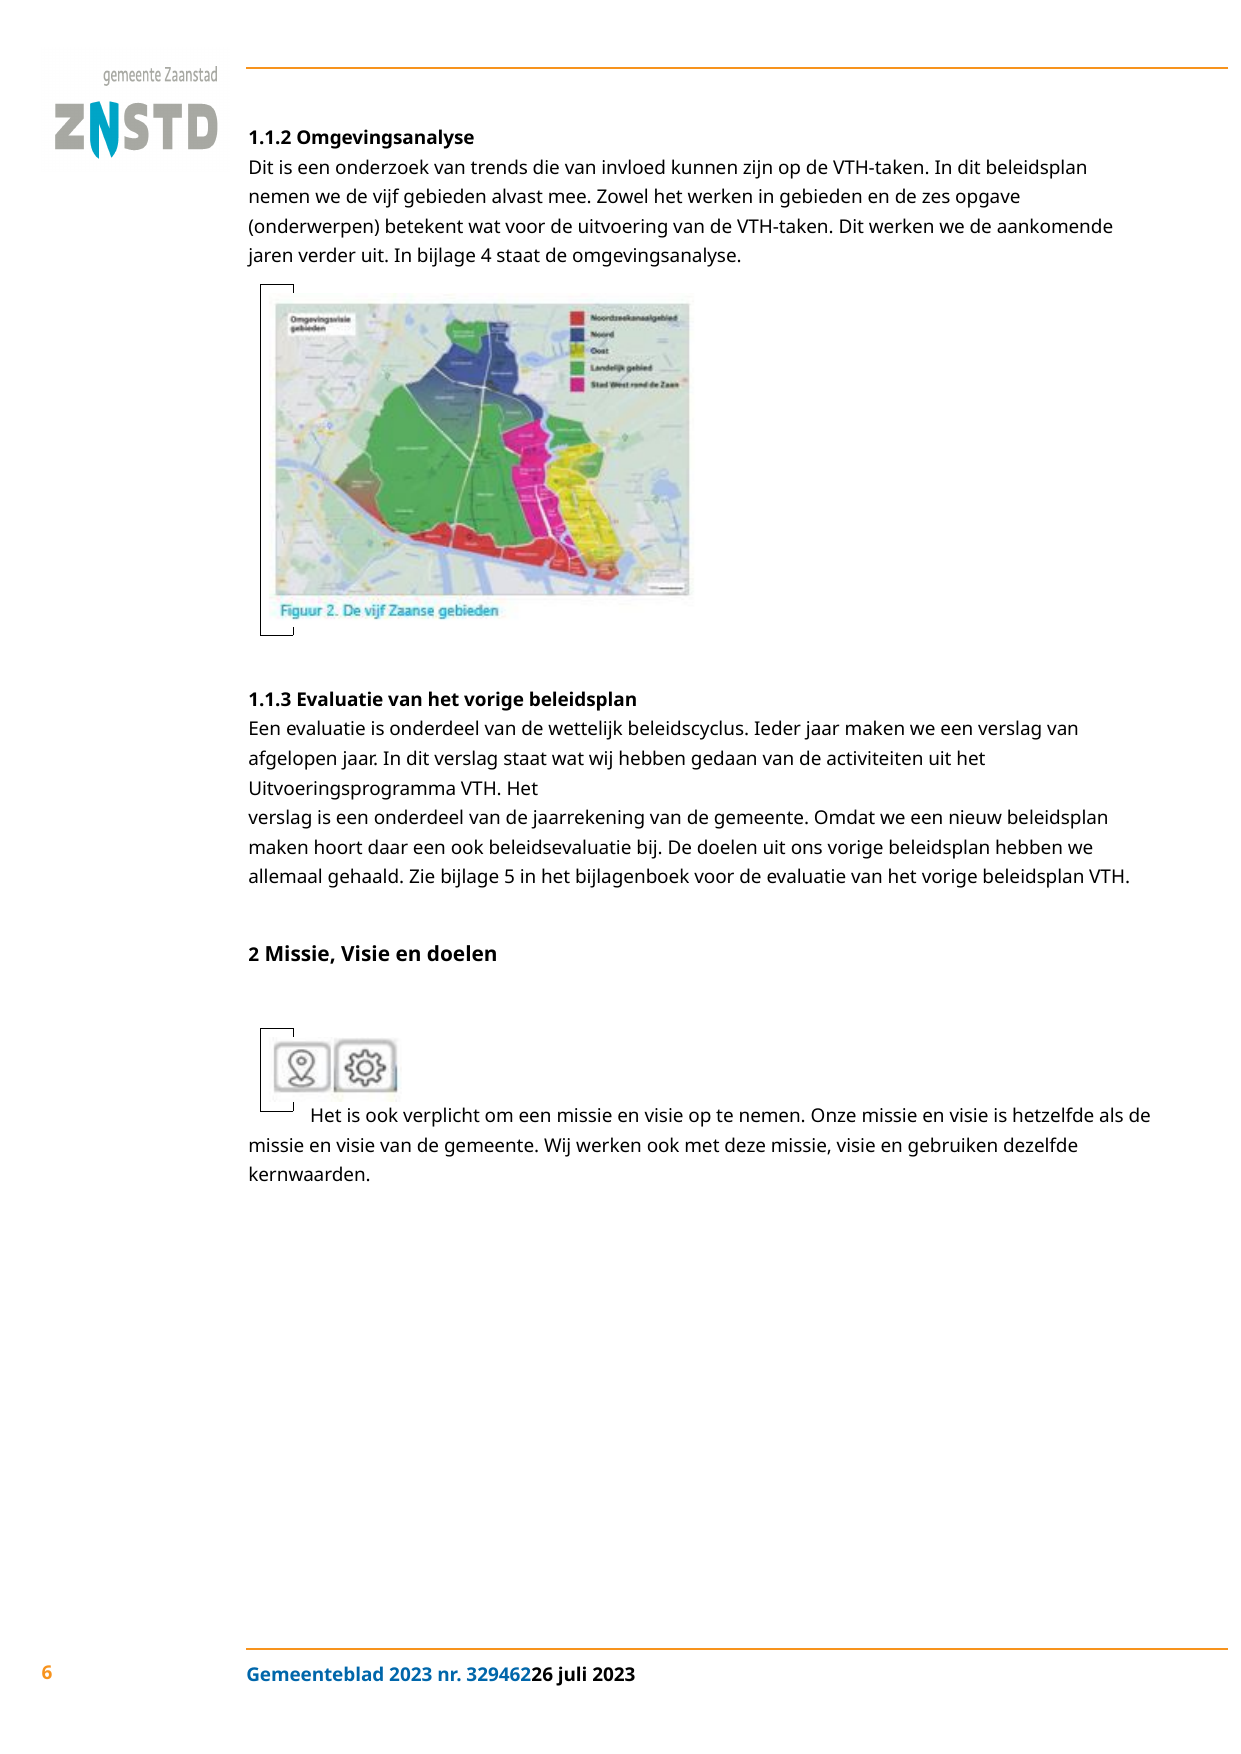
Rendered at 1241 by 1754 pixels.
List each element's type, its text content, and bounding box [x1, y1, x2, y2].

text Dit is een onderzoek van trends die van invloed kunnen zijn op de VTH-taken. In dit beleidsplan nemen we de vijf gebieden alvast mee. Zowel het werken in gebieden en de zes opgave (onderwerpen) betekent wat voor de uitvoering van de VTH-taken. Dit werken we de aankomende jaren verder uit. In bijlage 4 staat de omgevingsanalyse. [248, 154, 1152, 268]
text Het is ook verplicht om een missie en visie op te nemen. Onze missie en visie is hetzelfde als de missie en visie van de gemeente. Wij werken ook met deze missie, visie en gebruiken dezelfde kernwaarden. [248, 1016, 1152, 1187]
text 1.1.3 Evaluatie van het vorige beleidsplan [248, 686, 1152, 712]
text 1.1.2 Omgevingsanalyse [248, 124, 1152, 150]
picture [41, 47, 231, 172]
text verslag is een onderdeel van de jaarrekening van de gemeente. Omdat we een nieuw beleidsplan maken hoort daar een ook beleidsevaluatie bij. De doelen uit ons vorige beleidsplan hebben we allemaal gehaald. Zie bijlage 5 in het bijlagenboek voor de evaluatie van het vorige beleidsplan VTH. [248, 804, 1152, 889]
text 2 Missie, Visie en doelen [248, 939, 1152, 967]
text Een evaluatie is onderdeel van de wettelijk beleidscyclus. Ieder jaar maken we een verslag van afgelopen jaar. In dit verslag staat wat wij hebben gedaan van de activiteiten uit het Uitvoeringsprogramma VTH. Het [248, 716, 1152, 801]
picture [268, 1037, 402, 1102]
picture [268, 293, 702, 627]
